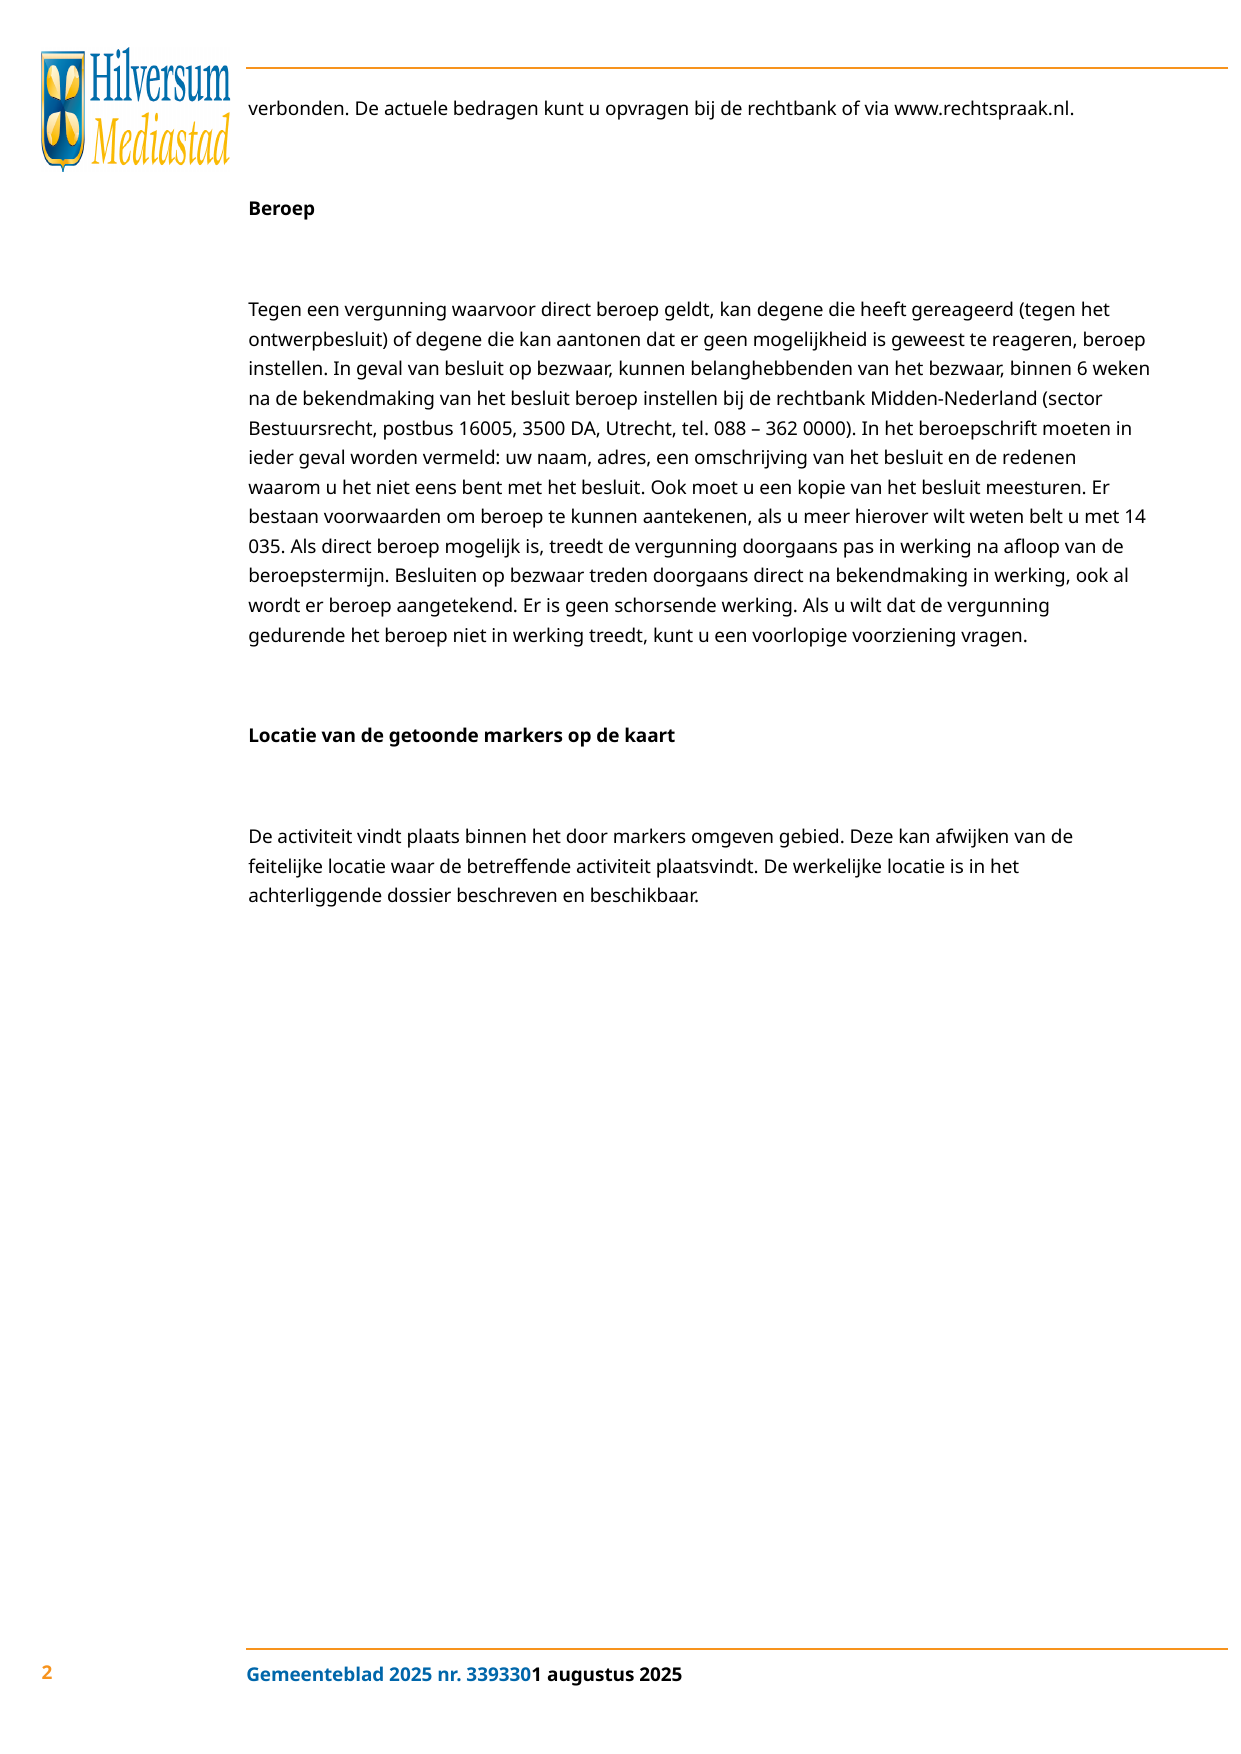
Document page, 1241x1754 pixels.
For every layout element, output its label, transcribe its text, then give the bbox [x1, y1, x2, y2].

text De activiteit vindt plaats binnen het door markers omgeven gebied. Deze kan afwijken van de feitelijke locatie waar de betreffende activiteit plaatsvindt. De werkelijke locatie is in het achterliggende dossier beschreven en beschikbaar. [248, 823, 1152, 908]
text Beroep [248, 196, 1152, 221]
text Tegen een vergunning waarvoor direct beroep geldt, kan degene die heeft gereageerd (tegen het ontwerpbesluit) of degene die kan aantonen dat er geen mogelijkheid is geweest te reageren, beroep instellen. In geval van besluit op bezwaar, kunnen belanghebbenden van het bezwaar, binnen 6 weken na de bekendmaking van het besluit beroep instellen bij de rechtbank Midden-Nederland (sector Bestuursrecht, postbus 16005, 3500 DA, Utrecht, tel. 088 – 362 0000). In het beroepschrift moeten in ieder geval worden vermeld: uw naam, adres, een omschrijving van het besluit en de redenen waarom u het niet eens bent met het besluit. Ook moet u een kopie van het besluit meesturen. Er bestaan voorwaarden om beroep te kunnen aantekenen, als u meer hierover wilt weten belt u met 14 035. Als direct beroep mogelijk is, treedt de vergunning doorgaans pas in werking na afloop van de beroepstermijn. Besluiten op bezwaar treden doorgaans direct na bekendmaking in werking, ook al wordt er beroep aangetekend. Er is geen schorsende werking. Als u wilt dat de vergunning gedurende het beroep niet in werking treedt, kunt u een voorlopige voorziening vragen. [248, 296, 1152, 648]
text Locatie van de getoonde markers op de kaart [248, 723, 1152, 748]
picture [41, 47, 231, 172]
text verbonden. De actuele bedragen kunt u opvragen bij de rechtbank of via www.rechtspraak.nl. [248, 95, 1152, 121]
